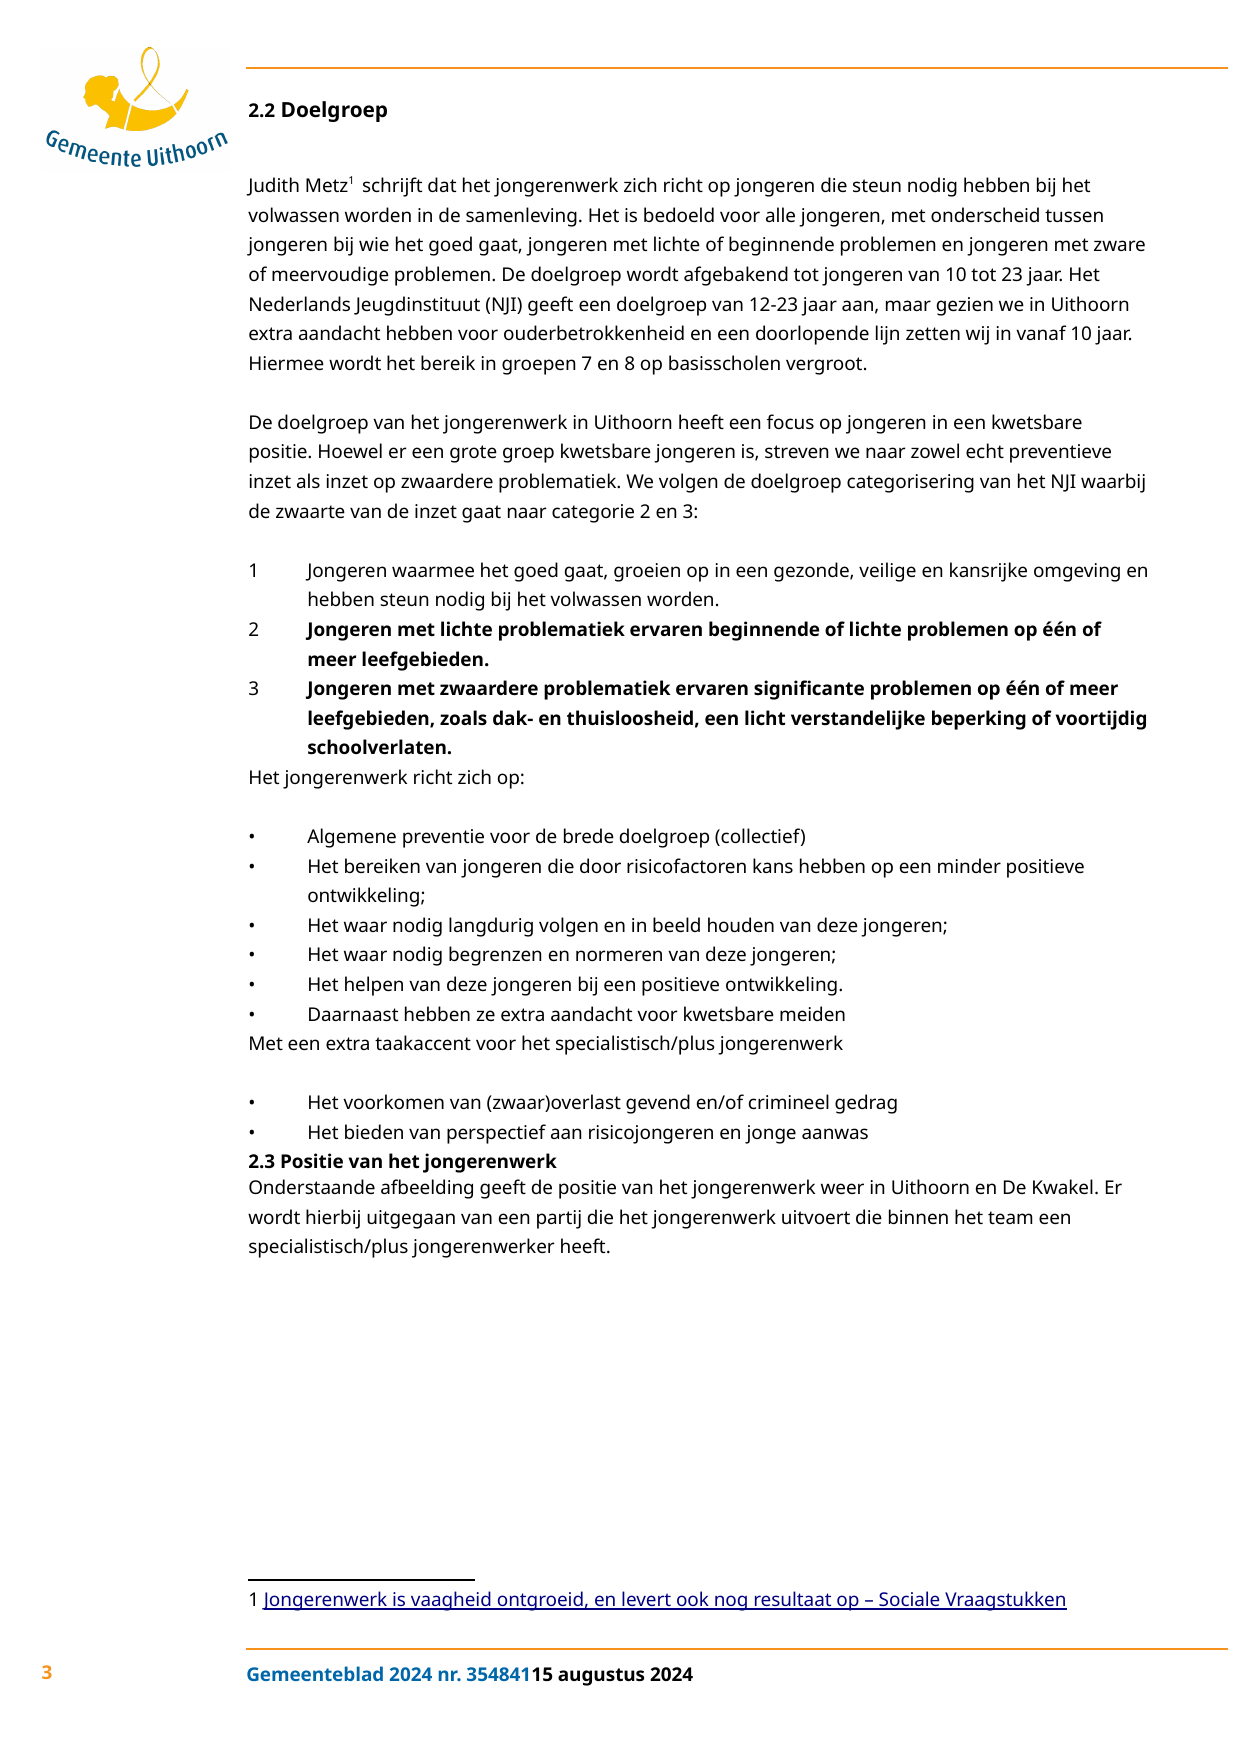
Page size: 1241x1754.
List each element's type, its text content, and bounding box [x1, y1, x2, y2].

list Het bieden van perspectief aan risicojongeren en jonge aanwas [248, 1119, 1152, 1145]
text Met een extra taakaccent voor het specialistisch/plus jongerenwerk [248, 1030, 1152, 1056]
text Het jongerenwerk richt zich op: [248, 764, 1152, 790]
list Jongeren met zwaardere problematiek ervaren significante problemen op één of meer leefgebieden, zoals dak- en thuisloosheid, een licht verstandelijke beperking of voortijdig schoolverlaten. [248, 675, 1152, 760]
list Het voorkomen van (zwaar)overlast gevend en/of crimineel gedrag [248, 1089, 1152, 1115]
text Jongerenwerk is vaagheid ontgroeid, en levert ook nog resultaat op – Sociale Vraagstukken [248, 1586, 1152, 1612]
list Het helpen van deze jongeren bij een positieve ontwikkeling. [248, 971, 1152, 997]
text 2.3 Positie van het jongerenwerk [248, 1149, 1152, 1174]
list Daarnaast hebben ze extra aandacht voor kwetsbare meiden [248, 1001, 1152, 1027]
list Het bereiken van jongeren die door risicofactoren kans hebben op een minder positieve ontwikkeling; [248, 853, 1152, 908]
text 2.2 Doelgroep [248, 95, 1152, 123]
text Judith Metz schrijft dat het jongerenwerk zich richt op jongeren die steun nodig hebben bij het volwassen worden in de samenleving. Het is bedoeld voor alle jongeren, met onderscheid tussen jongeren bij wie het goed gaat, jongeren met lichte of beginnende problemen en jongeren met zware of meervoudige problemen. De doelgroep wordt afgebakend tot jongeren van 10 tot 23 jaar. Het Nederlands Jeugdinstituut (NJI) geeft een doelgroep van 12-23 jaar aan, maar gezien we in Uithoorn extra aandacht hebben voor ouderbetrokkenheid en een doorlopende lijn zetten wij in vanaf 10 jaar. Hiermee wordt het bereik in groepen 7 en 8 op basisscholen vergroot. [248, 172, 1152, 376]
list Jongeren met lichte problematiek ervaren beginnende of lichte problemen op één of meer leefgebieden. [248, 616, 1152, 672]
list Jongeren waarmee het goed gaat, groeien op in een gezonde, veilige en kansrijke omgeving en hebben steun nodig bij het volwassen worden. [248, 557, 1152, 612]
text De doelgroep van het jongerenwerk in Uithoorn heeft een focus op jongeren in een kwetsbare positie. Hoewel er een grote groep kwetsbare jongeren is, streven we naar zowel echt preventieve inzet als inzet op zwaardere problematiek. We volgen de doelgroep categorisering van het NJI waarbij de zwaarte van de inzet gaat naar categorie 2 en 3: [248, 409, 1152, 524]
list Algemene preventie voor de brede doelgroep (collectief) [248, 823, 1152, 849]
text Onderstaande afbeelding geeft de positie van het jongerenwerk weer in Uithoorn en De Kwakel. Er wordt hierbij uitgegaan van een partij die het jongerenwerk uitvoert die binnen het team een specialistisch/plus jongerenwerker heeft. [248, 1174, 1152, 1259]
list Het waar nodig begrenzen en normeren van deze jongeren; [248, 942, 1152, 967]
picture [41, 47, 231, 172]
list Het waar nodig langdurig volgen en in beeld houden van deze jongeren; [248, 912, 1152, 938]
